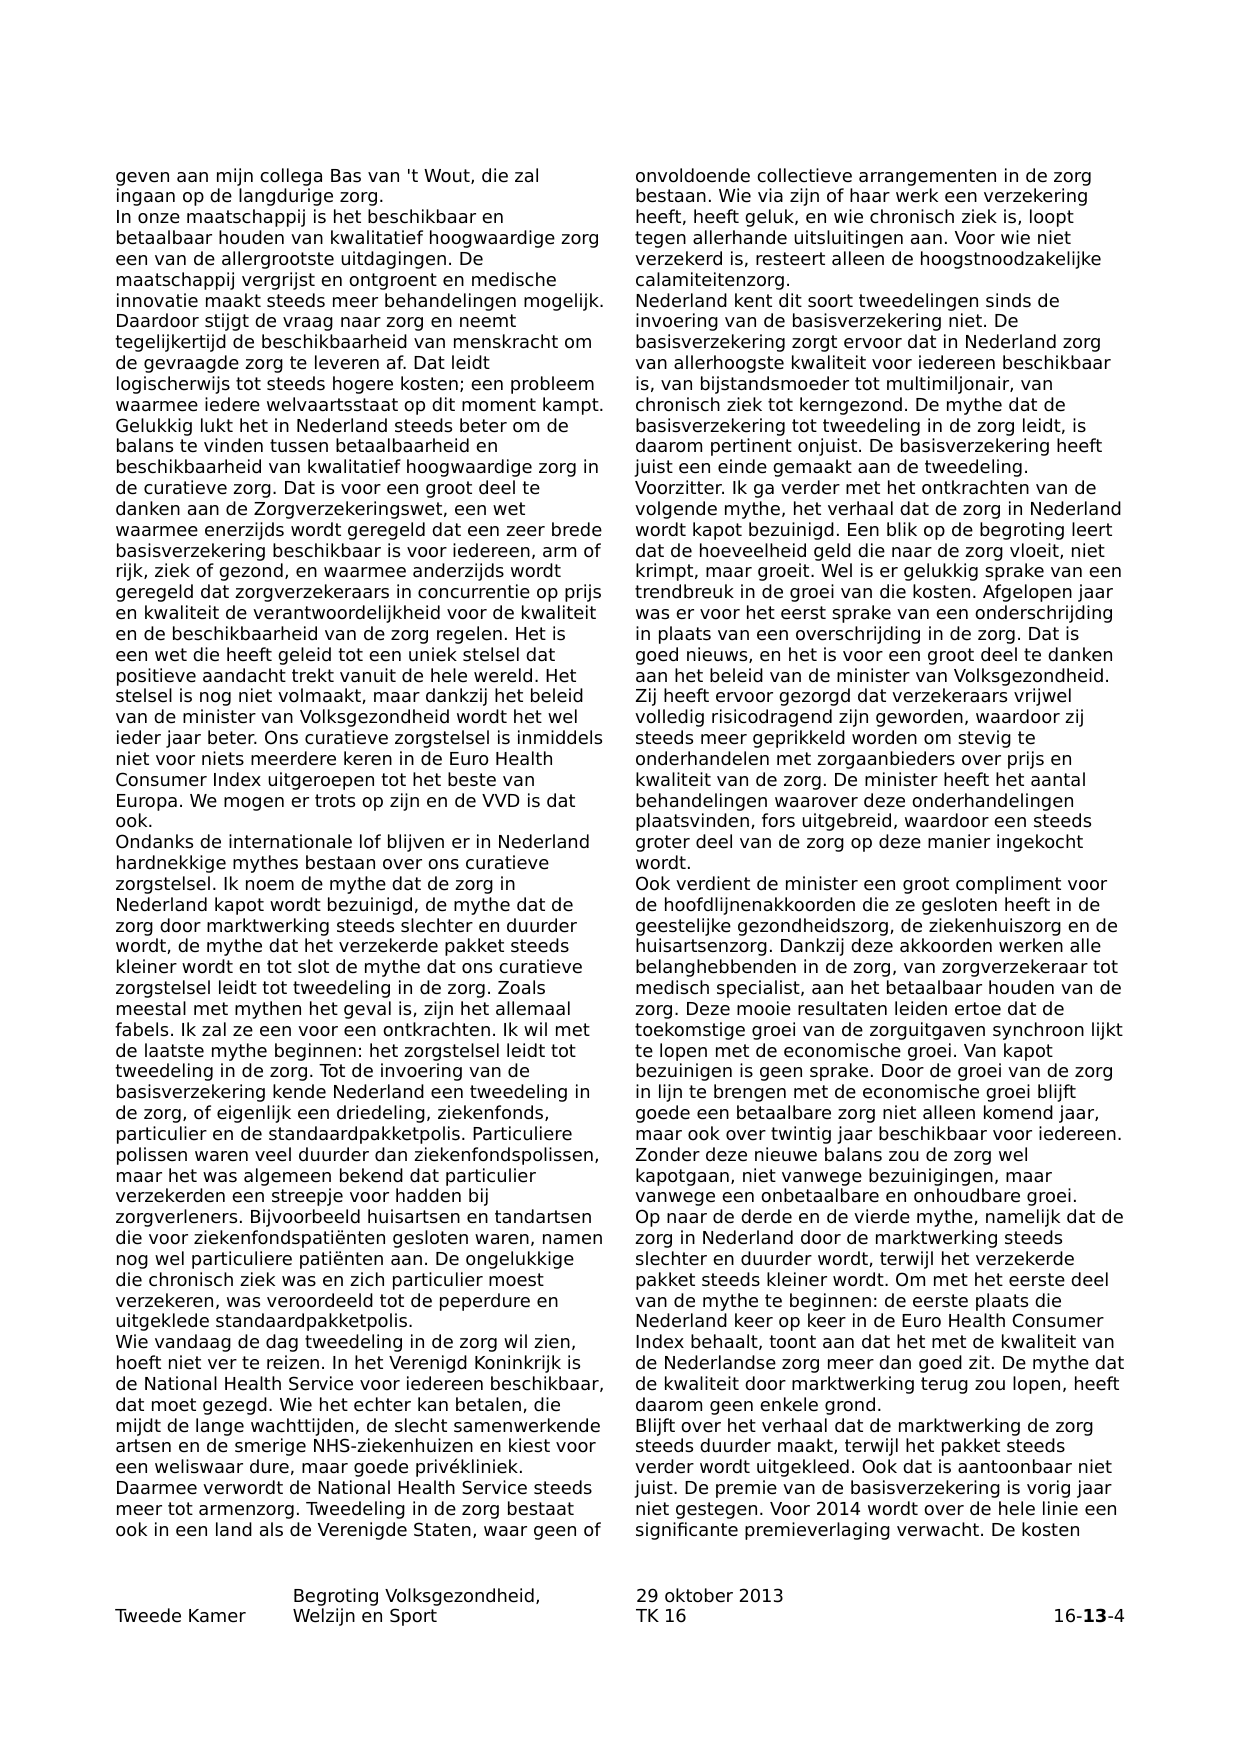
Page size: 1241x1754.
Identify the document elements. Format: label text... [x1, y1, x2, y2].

text Voorzitter. Ik ga verder met het ontkrachten van de volgende mythe, het verhaal dat de zorg in Nederland wordt kapot bezuinigd. Een blik op de begroting leert dat de hoeveelheid geld die naar de zorg vloeit, niet krimpt, maar groeit. Wel is er gelukkig sprake van een trendbreuk in de groei van die kosten. Afgelopen jaar was er voor het eerst sprake van een onderschrijding in plaats van een overschrijding in de zorg. Dat is goed nieuws, en het is voor een groot deel te danken aan het beleid van de minister van Volksgezondheid. Zij heeft ervoor gezorgd dat verzekeraars vrijwel volledig risicodragend zijn geworden, waardoor zij steeds meer geprikkeld worden om stevig te onderhandelen met zorgaanbieders over prijs en kwaliteit van de zorg. De minister heeft het aantal behandelingen waarover deze onderhandelingen plaatsvinden, fors uitgebreid, waardoor een steeds groter deel van de zorg op deze manier ingekocht wordt. [635, 478, 1125, 874]
text Ook verdient de minister een groot compliment voor de hoofdlijnenakkoorden die ze gesloten heeft in de geestelijke gezondheidszorg, de ziekenhuiszorg en de huisartsenzorg. Dankzij deze akkoorden werken alle belanghebbenden in de zorg, van zorgverzekeraar tot medisch specialist, aan het betaalbaar houden van de zorg. Deze mooie resultaten leiden ertoe dat de toekomstige groei van de zorguitgaven synchroon lijkt te lopen met de economische groei. Van kapot bezuinigen is geen sprake. Door de groei van de zorg in lijn te brengen met de economische groei blijft goede een betaalbare zorg niet alleen komend jaar, maar ook over twintig jaar beschikbaar voor iedereen. Zonder deze nieuwe balans zou de zorg wel kapotgaan, niet vanwege bezuinigingen, maar vanwege een onbetaalbare en onhoudbare groei. [635, 874, 1125, 1207]
text Ondanks de internationale lof blijven er in Nederland hardnekkige mythes bestaan over ons curatieve zorgstelsel. Ik noem de mythe dat de zorg in Nederland kapot wordt bezuinigd, de mythe dat de zorg door marktwerking steeds slechter en duurder wordt, de mythe dat het verzekerde pakket steeds kleiner wordt en tot slot de mythe dat ons curatieve zorgstelsel leidt tot tweedeling in de zorg. Zoals meestal met mythen het geval is, zijn het allemaal fabels. Ik zal ze een voor een ontkrachten. Ik wil met de laatste mythe beginnen: het zorgstelsel leidt tot tweedeling in de zorg. Tot de invoering van de basisverzekering kende Nederland een tweedeling in de zorg, of eigenlijk een driedeling, ziekenfonds, particulier en de standaardpakketpolis. Particuliere polissen waren veel duurder dan ziekenfondspolissen, maar het was algemeen bekend dat particulier verzekerden een streepje voor hadden bij zorgverleners. Bijvoorbeeld huisartsen en tandartsen die voor ziekenfondspatiënten gesloten waren, namen nog wel particuliere patiënten aan. De ongelukkige die chronisch ziek was en zich particulier moest verzekeren, was veroordeeld tot de peperdure en uitgeklede standaardpakketpolis. [115, 832, 605, 1332]
text Nederland kent dit soort tweedelingen sinds de invoering van de basisverzekering niet. De basisverzekering zorgt ervoor dat in Nederland zorg van allerhoogste kwaliteit voor iedereen beschikbaar is, van bijstandsmoeder tot multimiljonair, van chronisch ziek tot kerngezond. De mythe dat de basisverzekering tot tweedeling in de zorg leidt, is daarom pertinent onjuist. De basisverzekering heeft juist een einde gemaakt aan de tweedeling. [635, 290, 1125, 478]
text Op naar de derde en de vierde mythe, namelijk dat de zorg in Nederland door de marktwerking steeds slechter en duurder wordt, terwijl het verzekerde pakket steeds kleiner wordt. Om met het eerste deel van de mythe te beginnen: de eerste plaats die Nederland keer op keer in de Euro Health Consumer Index behaalt, toont aan dat het met de kwaliteit van de Nederlandse zorg meer dan goed zit. De mythe dat de kwaliteit door marktwerking terug zou lopen, heeft daarom geen enkele grond. [635, 1207, 1125, 1415]
text Gelukkig lukt het in Nederland steeds beter om de balans te vinden tussen betaalbaarheid en beschikbaarheid van kwalitatief hoogwaardige zorg in de curatieve zorg. Dat is voor een groot deel te danken aan de Zorgverzekeringswet, een wet waarmee enerzijds wordt geregeld dat een zeer brede basisverzekering beschikbaar is voor iedereen, arm of rijk, ziek of gezond, en waarmee anderzijds wordt geregeld dat zorgverzekeraars in concurrentie op prijs en kwaliteit de verantwoordelijkheid voor de kwaliteit en de beschikbaarheid van de zorg regelen. Het is een wet die heeft geleid tot een uniek stelsel dat positieve aandacht trekt vanuit de hele wereld. Het stelsel is nog niet volmaakt, maar dankzij het beleid van de minister van Volksgezondheid wordt het wel ieder jaar beter. Ons curatieve zorgstelsel is inmiddels niet voor niets meerdere keren in de Euro Health Consumer Index uitgeroepen tot het beste van Europa. We mogen er trots op zijn en de VVD is dat ook. [115, 415, 605, 832]
text geven aan mijn collega Bas van 't Wout, die zal ingaan op de langdurige zorg. [115, 165, 605, 207]
text Wie vandaag de dag tweedeling in de zorg wil zien, hoeft niet ver te reizen. In het Verenigd Koninkrijk is de National Health Service voor iedereen beschikbaar, dat moet gezegd. Wie het echter kan betalen, die mijdt de lange wachttijden, de slecht samenwerkende artsen en de smerige NHS-ziekenhuizen en kiest voor een weliswaar dure, maar goede privékliniek. Daarmee verwordt de National Health Service steeds meer tot armenzorg. Tweedeling in de zorg bestaat ook in een land als de Verenigde Staten, waar geen of [115, 1332, 605, 1540]
text Blijft over het verhaal dat de marktwerking de zorg steeds duurder maakt, terwijl het pakket steeds verder wordt uitgekleed. Ook dat is aantoonbaar niet juist. De premie van de basisverzekering is vorig jaar niet gestegen. Voor 2014 wordt over de hele linie een significante premieverlaging verwacht. De kosten [635, 1415, 1125, 1540]
text onvoldoende collectieve arrangementen in de zorg bestaan. Wie via zijn of haar werk een verzekering heeft, heeft geluk, en wie chronisch ziek is, loopt tegen allerhande uitsluitingen aan. Voor wie niet verzekerd is, resteert alleen de hoogstnoodzakelijke calamiteitenzorg. [635, 165, 1125, 290]
text In onze maatschappij is het beschikbaar en betaalbaar houden van kwalitatief hoogwaardige zorg een van de allergrootste uitdagingen. De maatschappij vergrijst en ontgroent en medische innovatie maakt steeds meer behandelingen mogelijk. Daardoor stijgt de vraag naar zorg en neemt tegelijkertijd de beschikbaarheid van menskracht om de gevraagde zorg te leveren af. Dat leidt logischerwijs tot steeds hogere kosten; een probleem waarmee iedere welvaartsstaat op dit moment kampt. [115, 207, 605, 415]
